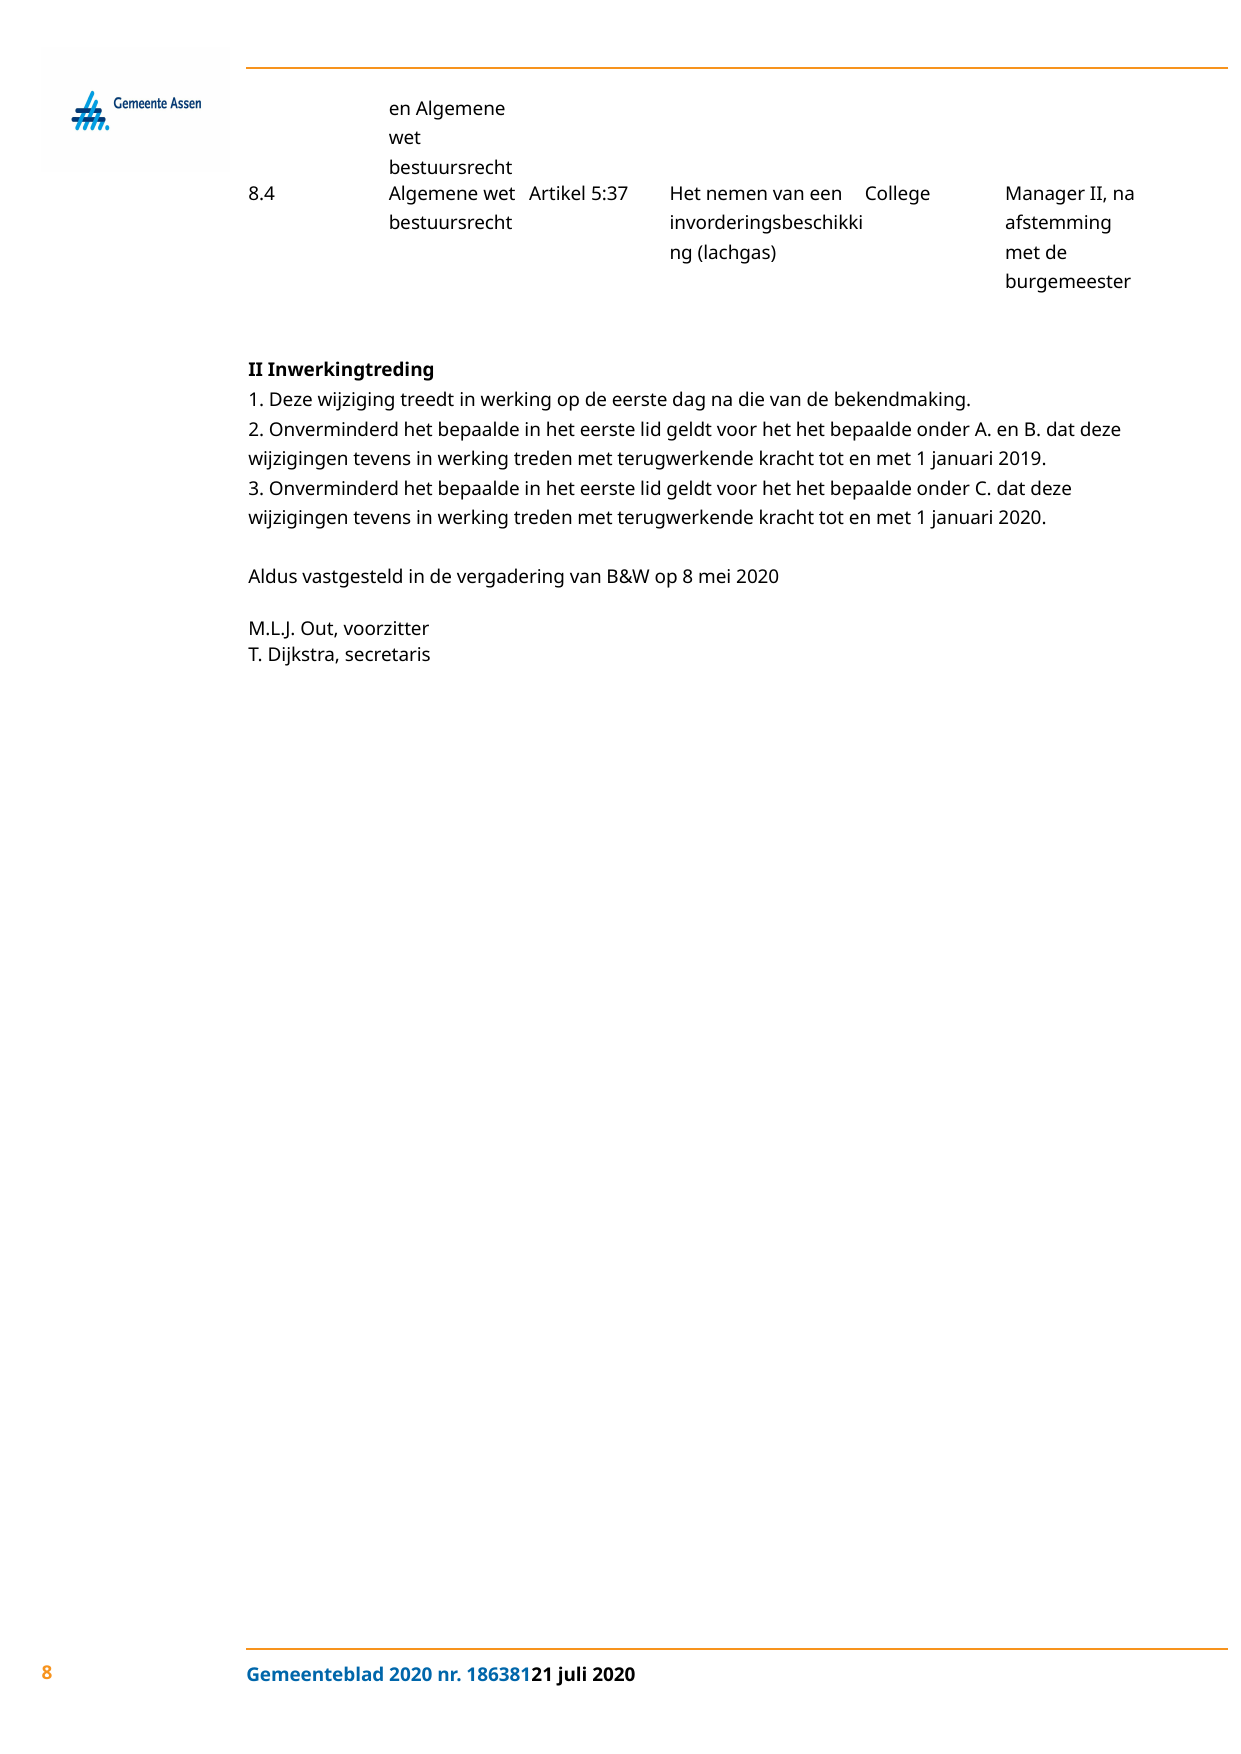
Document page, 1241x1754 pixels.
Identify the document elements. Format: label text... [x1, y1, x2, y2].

text II Inwerkingtreding [248, 357, 1152, 382]
table_cell Artikel 5:37 [529, 180, 669, 294]
table_header [248, 95, 388, 180]
table_header en Algemene wet bestuursrecht [389, 95, 529, 180]
text 3. Onverminderd het bepaalde in het eerste lid geldt voor het het bepaalde onder C. dat deze wijzigingen tevens in werking treden met terugwerkende kracht tot en met 1 januari 2020. [248, 475, 1152, 530]
table_header [529, 95, 669, 180]
text T. Dijkstra, secretaris [248, 641, 1152, 667]
text 2. Onverminderd het bepaalde in het eerste lid geldt voor het het bepaalde onder A. en B. dat deze wijzigingen tevens in werking treden met terugwerkende kracht tot en met 1 januari 2019. [248, 416, 1152, 471]
table_header [865, 95, 1005, 180]
picture [41, 47, 231, 172]
text Aldus vastgesteld in de vergadering van B&W op 8 mei 2020 [248, 564, 1152, 589]
text 1. Deze wijziging treedt in werking op de eerste dag na die van de bekendmaking. [248, 386, 1152, 412]
text M.L.J. Out, voorzitter [248, 615, 1152, 641]
table_cell 8.4 [248, 180, 388, 294]
table_cell Het nemen van een invorderingsbeschikking (lachgas) [669, 180, 864, 294]
table_header [669, 95, 864, 180]
table_cell Algemene wet bestuursrecht [389, 180, 529, 294]
table_header [1005, 95, 1152, 180]
table_cell College [865, 180, 1005, 294]
table_cell Manager II, na afstemming met de burgemeester [1005, 180, 1152, 294]
